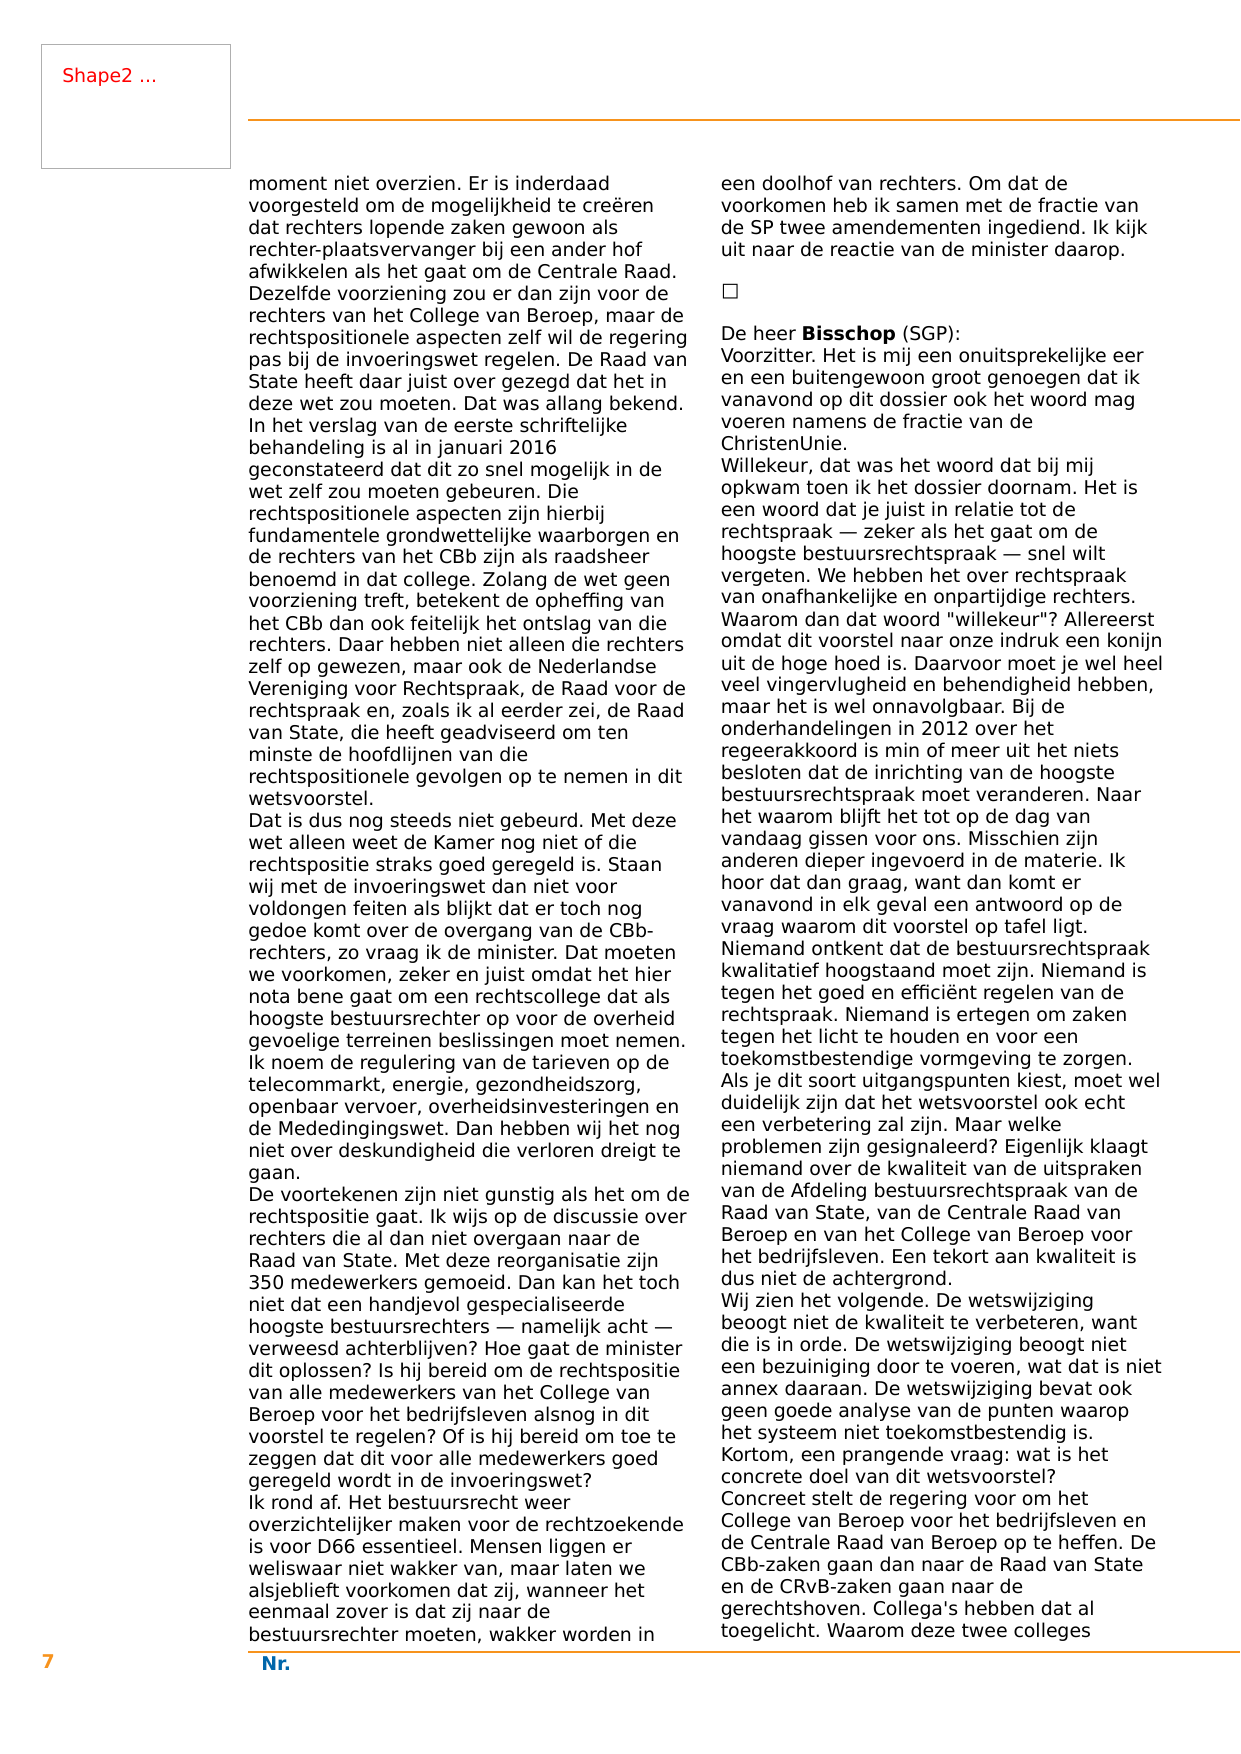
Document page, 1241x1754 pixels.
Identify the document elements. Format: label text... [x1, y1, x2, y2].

text De heer Bisschop (SGP): [721, 323, 1163, 345]
text Ik rond af. Het bestuursrecht weer overzichtelijker maken voor de rechtzoekende is voor D66 essentieel. Mensen liggen er weliswaar niet wakker van, maar laten we alsjeblieft voorkomen dat zij, wanneer het eenmaal zover is dat zij naar de bestuursrechter moeten, wakker worden in [248, 1492, 691, 1645]
text Concreet stelt de regering voor om het College van Beroep voor het bedrijfsleven en de Centrale Raad van Beroep op te heffen. De CBb-zaken gaan dan naar de Raad van State en de CRvB-zaken gaan naar de gerechtshoven. Collega's hebben dat al toegelicht. Waarom deze twee colleges [721, 1488, 1163, 1641]
text De voortekenen zijn niet gunstig als het om de rechtspositie gaat. Ik wijs op de discussie over rechters die al dan niet overgaan naar de Raad van State. Met deze reorganisatie zijn 350 medewerkers gemoeid. Dan kan het toch niet dat een handjevol gespecialiseerde hoogste bestuursrechters — namelijk acht — verweesd achterblijven? Hoe gaat de minister dit oplossen? Is hij bereid om de rechtspositie van alle medewerkers van het College van Beroep voor het bedrijfsleven alsnog in dit voorstel te regelen? Of is hij bereid om toe te zeggen dat dit voor alle medewerkers goed geregeld wordt in de invoeringswet? [248, 1184, 691, 1492]
text een doolhof van rechters. Om dat de voorkomen heb ik samen met de fractie van de SP twee amendementen ingediend. Ik kijk uit naar de reactie van de minister daarop. [721, 173, 1163, 261]
text Wij zien het volgende. De wetswijziging beoogt niet de kwaliteit te verbeteren, want die is in orde. De wetswijziging beoogt niet een bezuiniging door te voeren, wat dat is niet annex daaraan. De wetswijziging bevat ook geen goede analyse van de punten waarop het systeem niet toekomstbestendig is. Kortom, een prangende vraag: wat is het concrete doel van dit wetsvoorstel? [721, 1290, 1163, 1488]
text ⬜ [721, 281, 1163, 303]
text Voorzitter. Het is mij een onuitsprekelijke eer en een buitengewoon groot genoegen dat ik vanavond op dit dossier ook het woord mag voeren namens de fractie van de ChristenUnie. [721, 345, 1163, 454]
text Willekeur, dat was het woord dat bij mij opkwam toen ik het dossier doornam. Het is een woord dat je juist in relatie tot de rechtspraak — zeker als het gaat om de hoogste bestuursrechtspraak — snel wilt vergeten. We hebben het over rechtspraak van onafhankelijke en onpartijdige rechters. Waarom dan dat woord "willekeur"? Allereerst omdat dit voorstel naar onze indruk een konijn uit de hoge hoed is. Daarvoor moet je wel heel veel vingervlugheid en behendigheid hebben, maar het is wel onnavolgbaar. Bij de onderhandelingen in 2012 over het regeerakkoord is min of meer uit het niets besloten dat de inrichting van de hoogste bestuursrechtspraak moet veranderen. Naar het waarom blijft het tot op de dag van vandaag gissen voor ons. Misschien zijn anderen dieper ingevoerd in de materie. Ik hoor dat dan graag, want dan komt er vanavond in elk geval een antwoord op de vraag waarom dit voorstel op tafel ligt. [721, 454, 1163, 938]
text Niemand ontkent dat de bestuursrechtspraak kwalitatief hoogstaand moet zijn. Niemand is tegen het goed en efficiënt regelen van de rechtspraak. Niemand is ertegen om zaken tegen het licht te houden en voor een toekomstbestendige vormgeving te zorgen. Als je dit soort uitgangspunten kiest, moet wel duidelijk zijn dat het wetsvoorstel ook echt een verbetering zal zijn. Maar welke problemen zijn gesignaleerd? Eigenlijk klaagt niemand over de kwaliteit van de uitspraken van de Afdeling bestuursrechtspraak van de Raad van State, van de Centrale Raad van Beroep en van het College van Beroep voor het bedrijfsleven. Een tekort aan kwaliteit is dus niet de achtergrond. [721, 938, 1163, 1290]
text moment niet overzien. Er is inderdaad voorgesteld om de mogelijkheid te creëren dat rechters lopende zaken gewoon als rechter-plaatsvervanger bij een ander hof afwikkelen als het gaat om de Centrale Raad. Dezelfde voorziening zou er dan zijn voor de rechters van het College van Beroep, maar de rechtspositionele aspecten zelf wil de regering pas bij de invoeringswet regelen. De Raad van State heeft daar juist over gezegd dat het in deze wet zou moeten. Dat was allang bekend. In het verslag van de eerste schriftelijke behandeling is al in januari 2016 geconstateerd dat dit zo snel mogelijk in de wet zelf zou moeten gebeuren. Die rechtspositionele aspecten zijn hierbij fundamentele grondwettelijke waarborgen en de rechters van het CBb zijn als raadsheer benoemd in dat college. Zolang de wet geen voorziening treft, betekent de opheffing van het CBb dan ook feitelijk het ontslag van die rechters. Daar hebben niet alleen die rechters zelf op gewezen, maar ook de Nederlandse Vereniging voor Rechtspraak, de Raad voor de rechtspraak en, zoals ik al eerder zei, de Raad van State, die heeft geadviseerd om ten minste de hoofdlijnen van die rechtspositionele gevolgen op te nemen in dit wetsvoorstel. [248, 173, 691, 810]
text Dat is dus nog steeds niet gebeurd. Met deze wet alleen weet de Kamer nog niet of die rechtspositie straks goed geregeld is. Staan wij met de invoeringswet dan niet voor voldongen feiten als blijkt dat er toch nog gedoe komt over de overgang van de CBb-rechters, zo vraag ik de minister. Dat moeten we voorkomen, zeker en juist omdat het hier nota bene gaat om een rechtscollege dat als hoogste bestuursrechter op voor de overheid gevoelige terreinen beslissingen moet nemen. Ik noem de regulering van de tarieven op de telecommarkt, energie, gezondheidszorg, openbaar vervoer, overheidsinvesteringen en de Mededingingswet. Dan hebben wij het nog niet over deskundigheid die verloren dreigt te gaan. [248, 810, 691, 1184]
